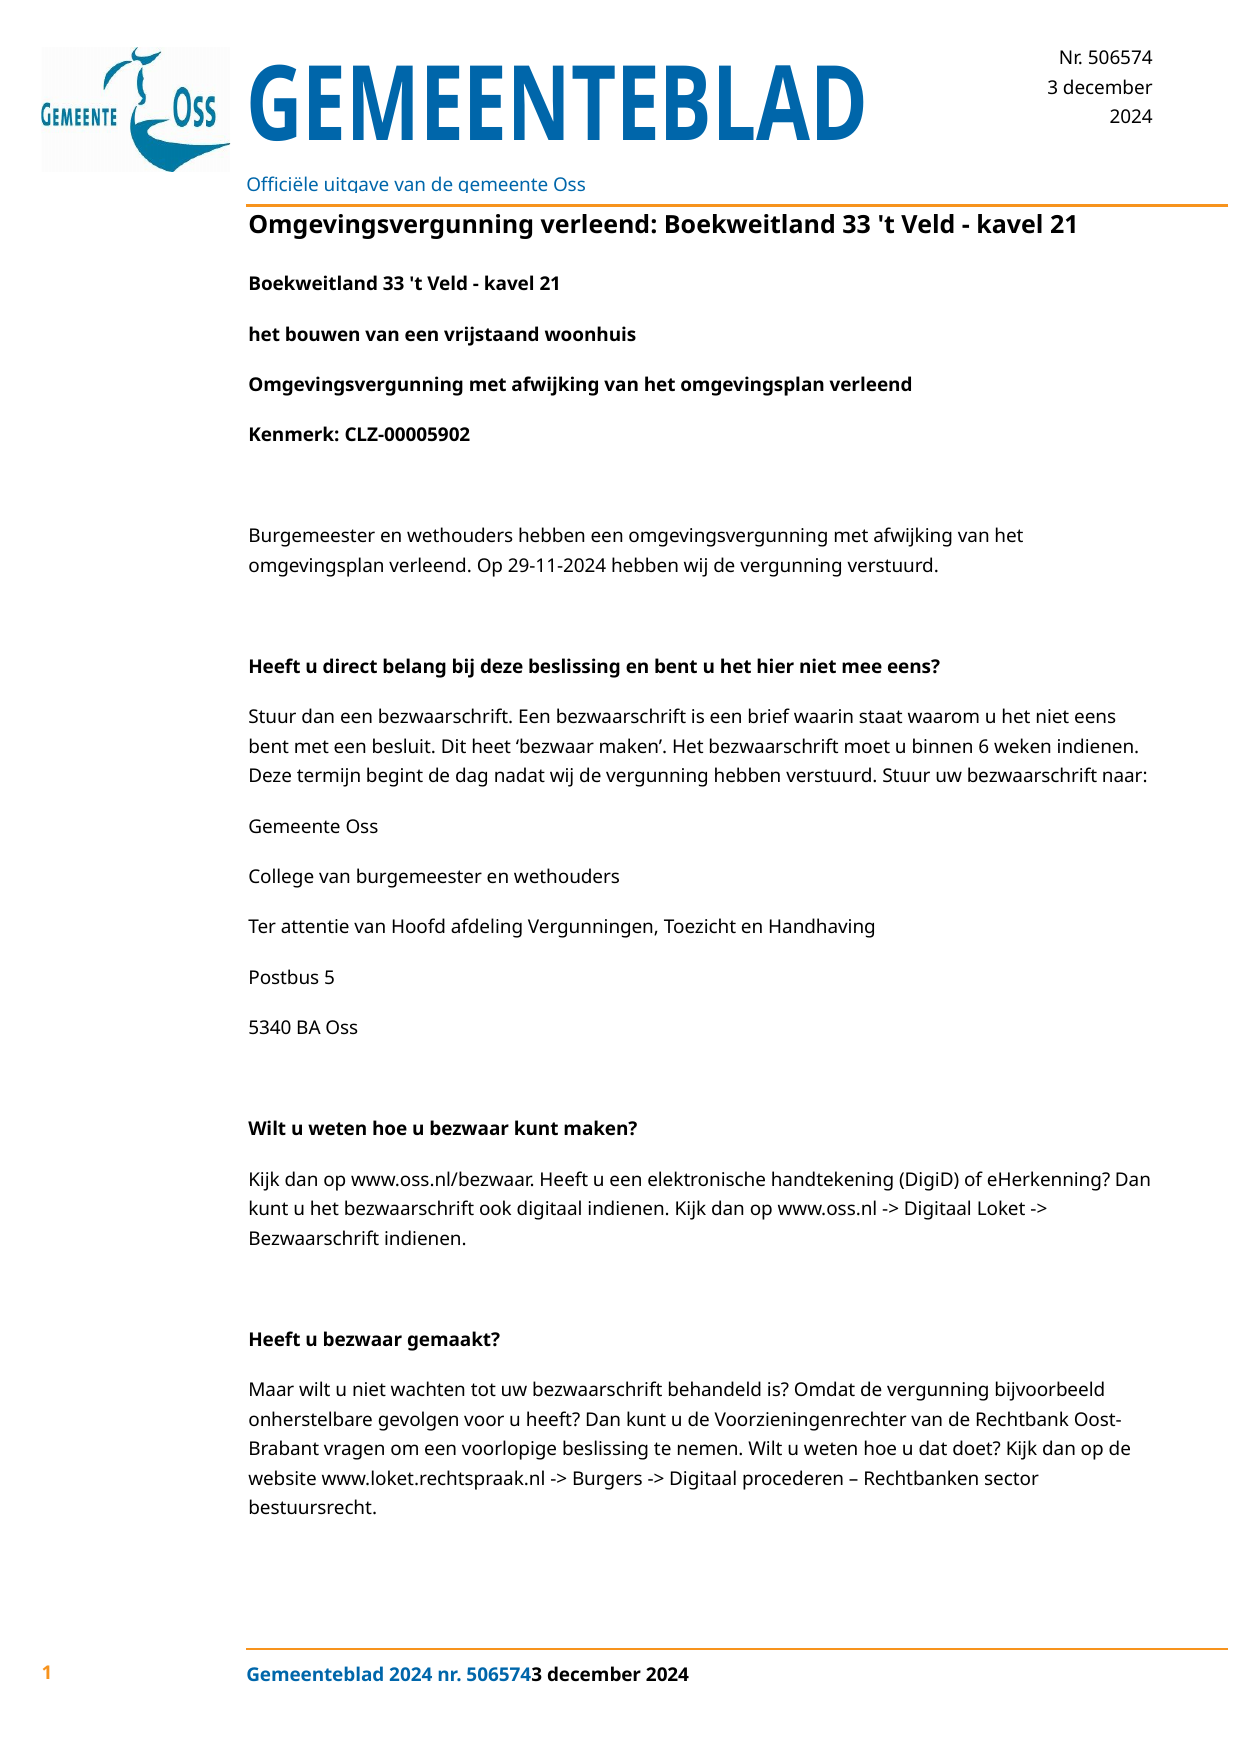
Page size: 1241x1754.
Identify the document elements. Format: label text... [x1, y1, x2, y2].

picture [41, 47, 231, 172]
text Omgevingsvergunning met afwijking van het omgevingsplan verleend [248, 371, 1152, 397]
text Kenmerk: CLZ-00005902 [248, 422, 1152, 447]
text 5340 BA Oss [248, 1014, 1152, 1040]
text Gemeente Oss [248, 813, 1152, 838]
text Ter attentie van Hoofd afdeling Vergunningen, Toezicht en Handhaving [248, 914, 1152, 939]
text Heeft u direct belang bij deze beslissing en bent u het hier niet mee eens? [248, 653, 1152, 678]
text het bouwen van een vrijstaand woonhuis [248, 321, 1152, 346]
text Boekweitland 33 't Veld - kavel 21 [248, 270, 1152, 296]
text College van burgemeester en wethouders [248, 863, 1152, 889]
text Heeft u bezwaar gemaakt? [248, 1326, 1152, 1351]
text Stuur dan een bezwaarschrift. Een bezwaarschrift is een brief waarin staat waarom u het niet eens bent met een besluit. Dit heet ‘bezwaar maken’. Het bezwaarschrift moet u binnen 6 weken indienen. Deze termijn begint de dag nadat wij de vergunning hebben verstuurd. Stuur uw bezwaarschrift naar: [248, 703, 1152, 788]
text Kijk dan op www.oss.nl/bezwaar. Heeft u een elektronische handtekening (DigiD) of eHerkenning? Dan kunt u het bezwaarschrift ook digitaal indienen. Kijk dan op www.oss.nl -> Digitaal Loket -> Bezwaarschrift indienen. [248, 1166, 1152, 1251]
text Burgemeester en wethouders hebben een omgevingsvergunning met afwijking van het omgevingsplan verleend. Op 29-11-2024 hebben wij de vergunning verstuurd. [248, 522, 1152, 578]
text Wilt u weten hoe u bezwaar kunt maken? [248, 1115, 1152, 1141]
text Omgevingsvergunning verleend: Boekweitland 33 't Veld - kavel 21 [248, 207, 1152, 241]
text Postbus 5 [248, 964, 1152, 990]
text Maar wilt u niet wachten tot uw bezwaarschrift behandeld is? Omdat de vergunning bijvoorbeeld onherstelbare gevolgen voor u heeft? Dan kunt u de Voorzieningenrechter van de Rechtbank Oost-Brabant vragen om een voorlopige beslissing te nemen. Wilt u weten hoe u dat doet? Kijk dan op de website www.loket.rechtspraak.nl -> Burgers -> Digitaal procederen – Rechtbanken sector bestuursrecht. [248, 1376, 1152, 1520]
